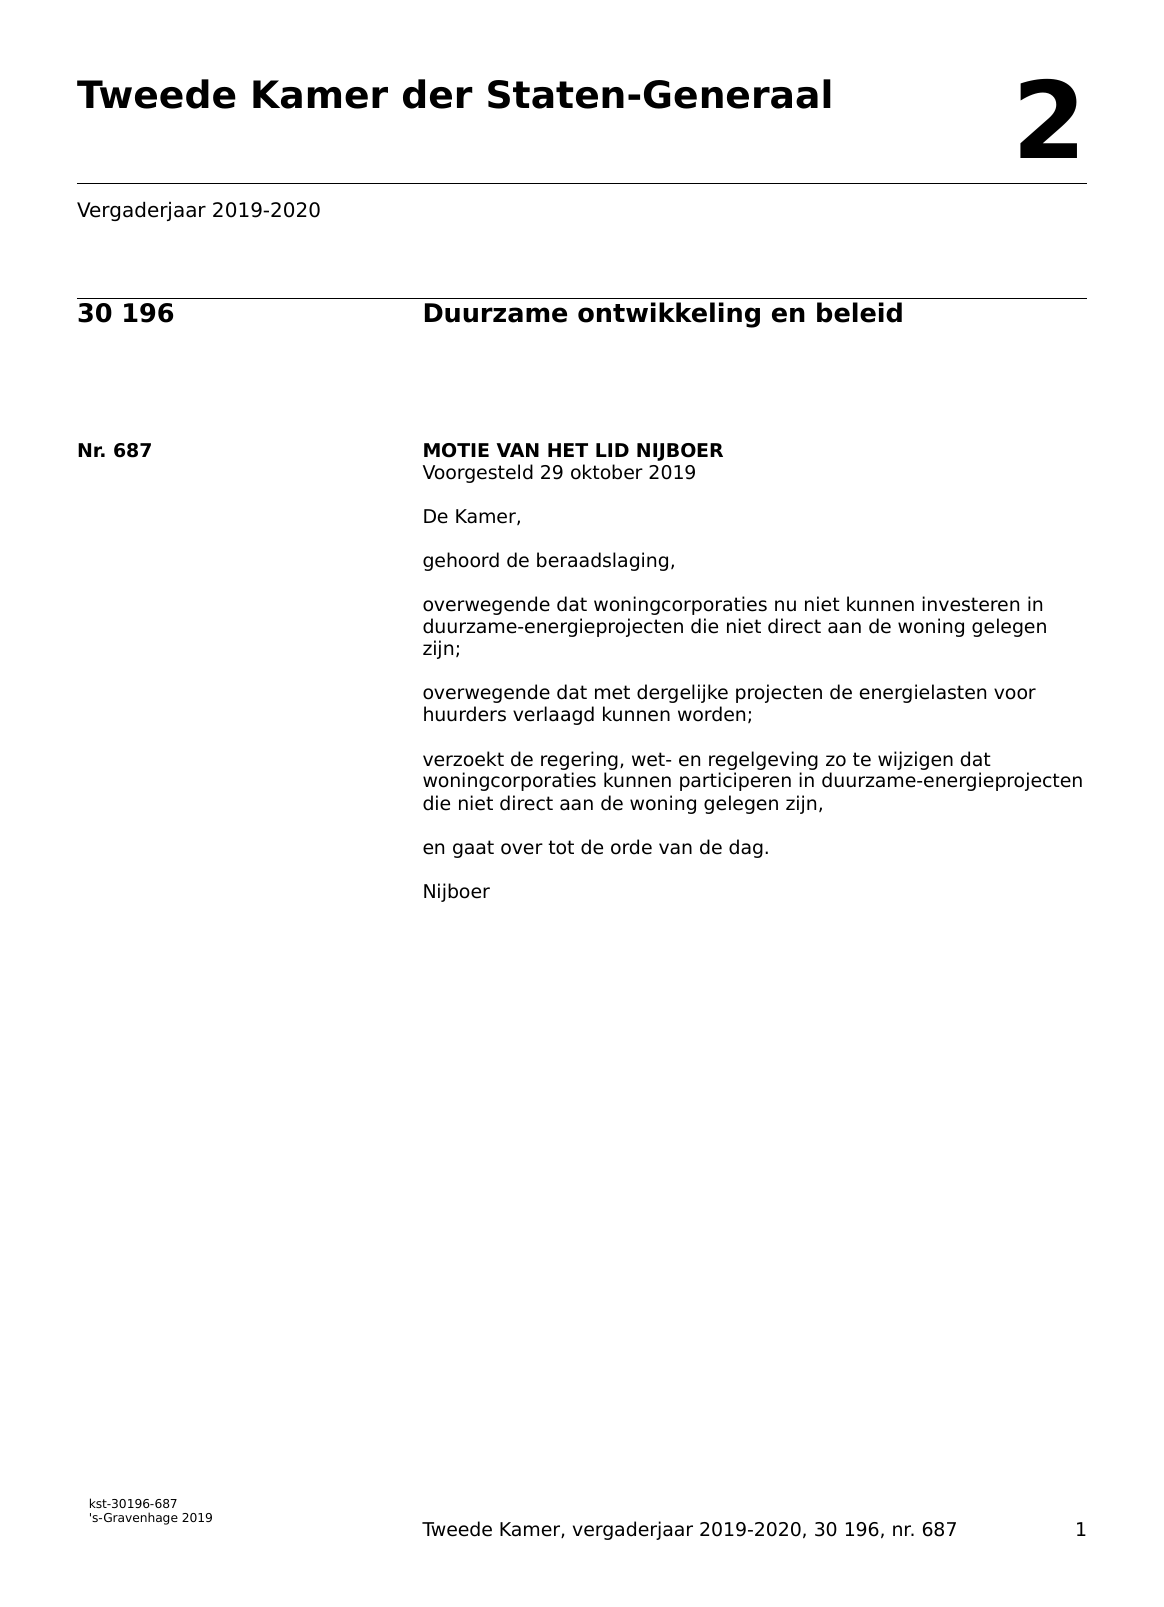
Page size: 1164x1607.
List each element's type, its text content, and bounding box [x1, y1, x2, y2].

table_header 2 [886, 59, 1087, 183]
subtitle Nr. 687 MOTIE VAN HET LID NIJBOER [77, 440, 1087, 462]
text en gaat over tot de orde van de dag. [422, 837, 1087, 858]
text Nijboer [422, 881, 1087, 903]
text gehoord de beraadslaging, [422, 550, 1087, 572]
subtitle 30 196 Duurzame ontwikkeling en beleid [77, 299, 1087, 329]
text 's-Gravenhage 2019 [88, 1511, 323, 1525]
text overwegende dat met dergelijke projecten de energielasten voor huurders verlaagd kunnen worden; [422, 682, 1087, 726]
text kst-30196-687 [88, 1497, 323, 1511]
text overwegende dat woningcorporaties nu niet kunnen investeren in duurzame-energieprojecten die niet direct aan de woning gelegen zijn; [422, 594, 1087, 660]
table_cell Vergaderjaar 2019-2020 [77, 184, 1087, 298]
table_header Tweede Kamer der Staten-Generaal [77, 59, 886, 183]
text Voorgesteld 29 oktober 2019 [422, 462, 1087, 484]
text De Kamer, [422, 506, 1087, 528]
text verzoekt de regering, wet- en regelgeving zo te wijzigen dat woningcorporaties kunnen participeren in duurzame-energieprojecten die niet direct aan de woning gelegen zijn, [422, 748, 1087, 814]
